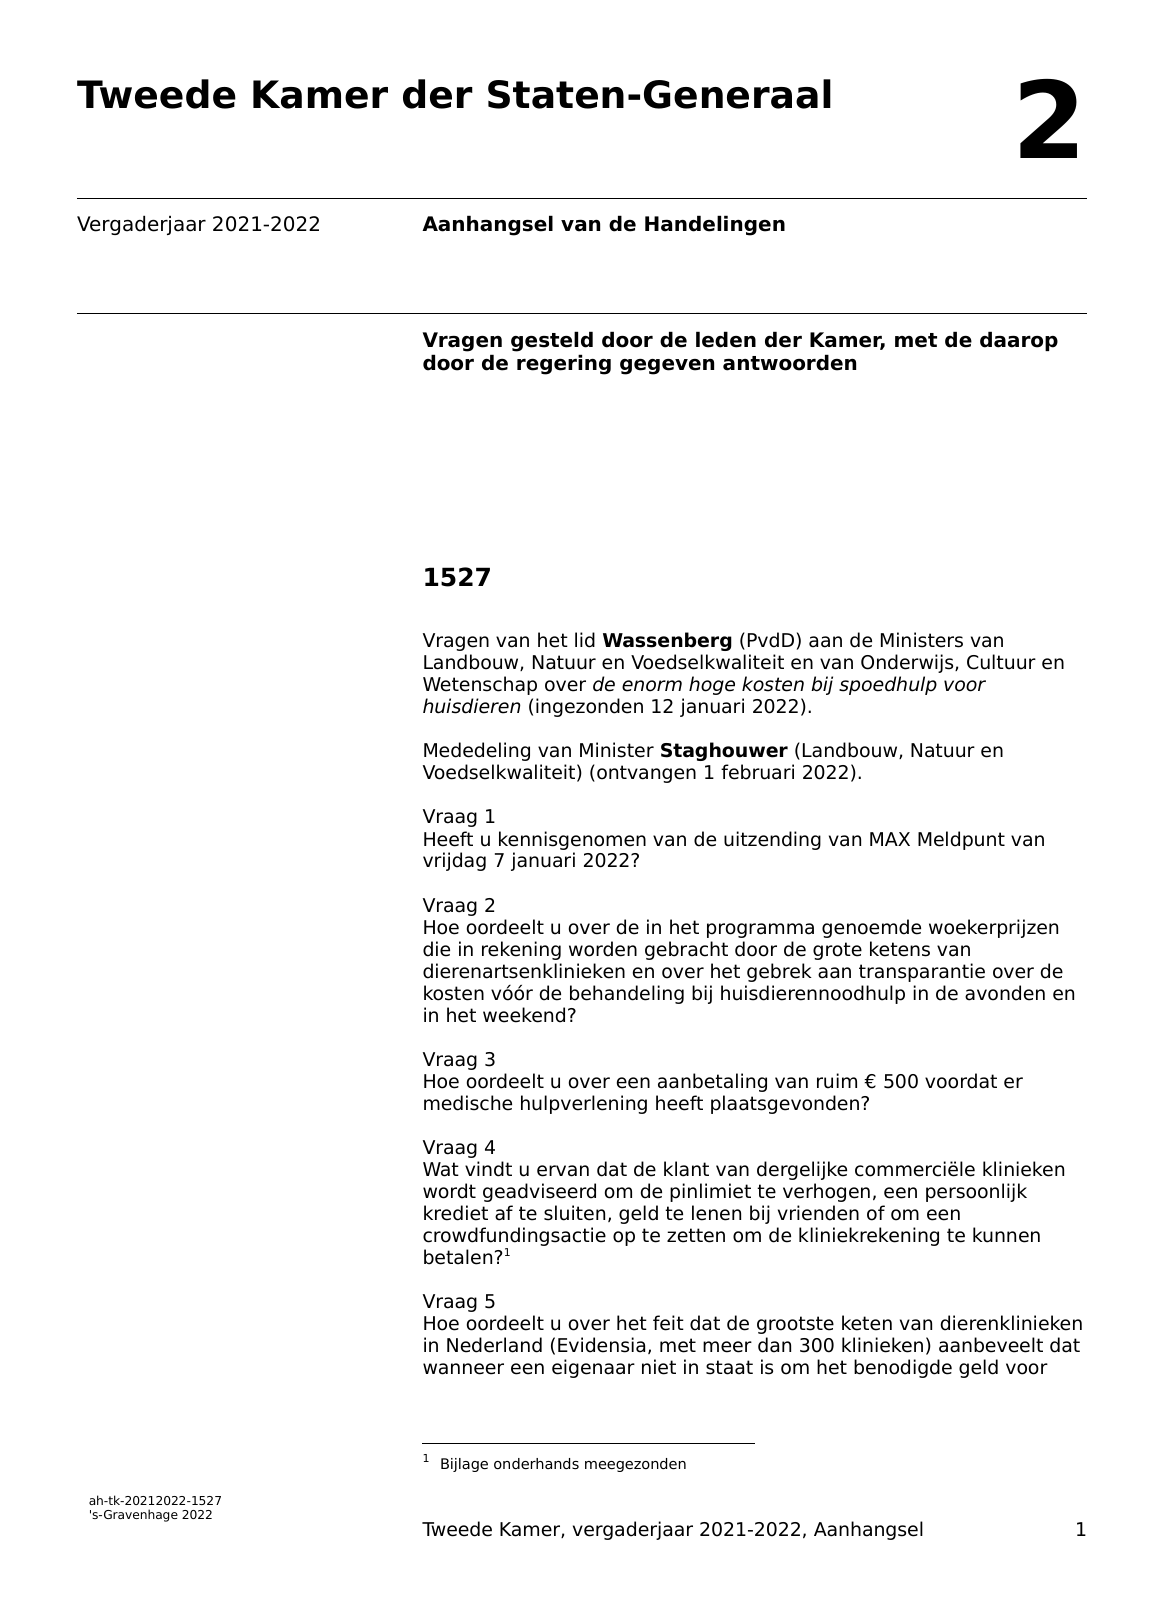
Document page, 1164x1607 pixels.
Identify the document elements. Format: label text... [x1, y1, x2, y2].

text Vraag 1 [422, 806, 1087, 828]
text Hoe oordeelt u over de in het programma genoemde woekerprijzen die in rekening worden gebracht door de grote ketens van dierenartsenklinieken en over het gebrek aan transparantie over de kosten vóór de behandeling bij huisdierennoodhulp in de avonden en in het weekend? [422, 917, 1087, 1026]
text Vraag 5 [422, 1291, 1087, 1313]
table_header Tweede Kamer der Staten-Generaal [77, 59, 886, 198]
text Wat vindt u ervan dat de klant van dergelijke commerciële klinieken wordt geadviseerd om de pinlimiet te verhogen, een persoonlijk krediet af te sluiten, geld te lenen bij vrienden of om een crowdfundingsactie op te zetten om de kliniekrekening te kunnen betalen? [422, 1159, 1087, 1269]
table_cell Vragen gesteld door de leden der Kamer, met de daarop door de regering gegeven antwoorden [422, 314, 1087, 375]
text Heeft u kennisgenomen van de uitzending van MAX Meldpunt van vrijdag 7 januari 2022? [422, 828, 1087, 872]
text Vraag 2 [422, 894, 1087, 917]
table_cell Aanhangsel van de Handelingen [422, 199, 1087, 313]
text Mededeling van Minister Staghouwer (Landbouw, Natuur en Voedselkwaliteit) (ontvangen 1 februari 2022). [422, 740, 1087, 784]
text Vragen van het lid Wassenberg (PvdD) aan de Ministers van Landbouw, Natuur en Voedselkwaliteit en van Onderwijs, Cultuur en Wetenschap over de enorm hoge kosten bij spoedhulp voor huisdieren (ingezonden 12 januari 2022). [422, 630, 1087, 718]
text 's-Gravenhage 2022 [88, 1508, 323, 1522]
text Vraag 3 [422, 1049, 1087, 1071]
text Bijlage onderhands meegezonden [422, 1452, 1087, 1474]
text ah-tk-20212022-1527 [88, 1494, 323, 1508]
table_cell [77, 314, 422, 375]
table_cell Vergaderjaar 2021-2022 [77, 199, 422, 313]
text Vraag 4 [422, 1137, 1087, 1159]
text Hoe oordeelt u over het feit dat de grootste keten van dierenklinieken in Nederland (Evidensia, met meer dan 300 klinieken) aanbeveelt dat wanneer een eigenaar niet in staat is om het benodigde geld voor [422, 1313, 1087, 1379]
table_header 2 [886, 59, 1087, 198]
text 1527 [422, 563, 1087, 592]
text Hoe oordeelt u over een aanbetaling van ruim € 500 voordat er medische hulpverlening heeft plaatsgevonden? [422, 1071, 1087, 1114]
